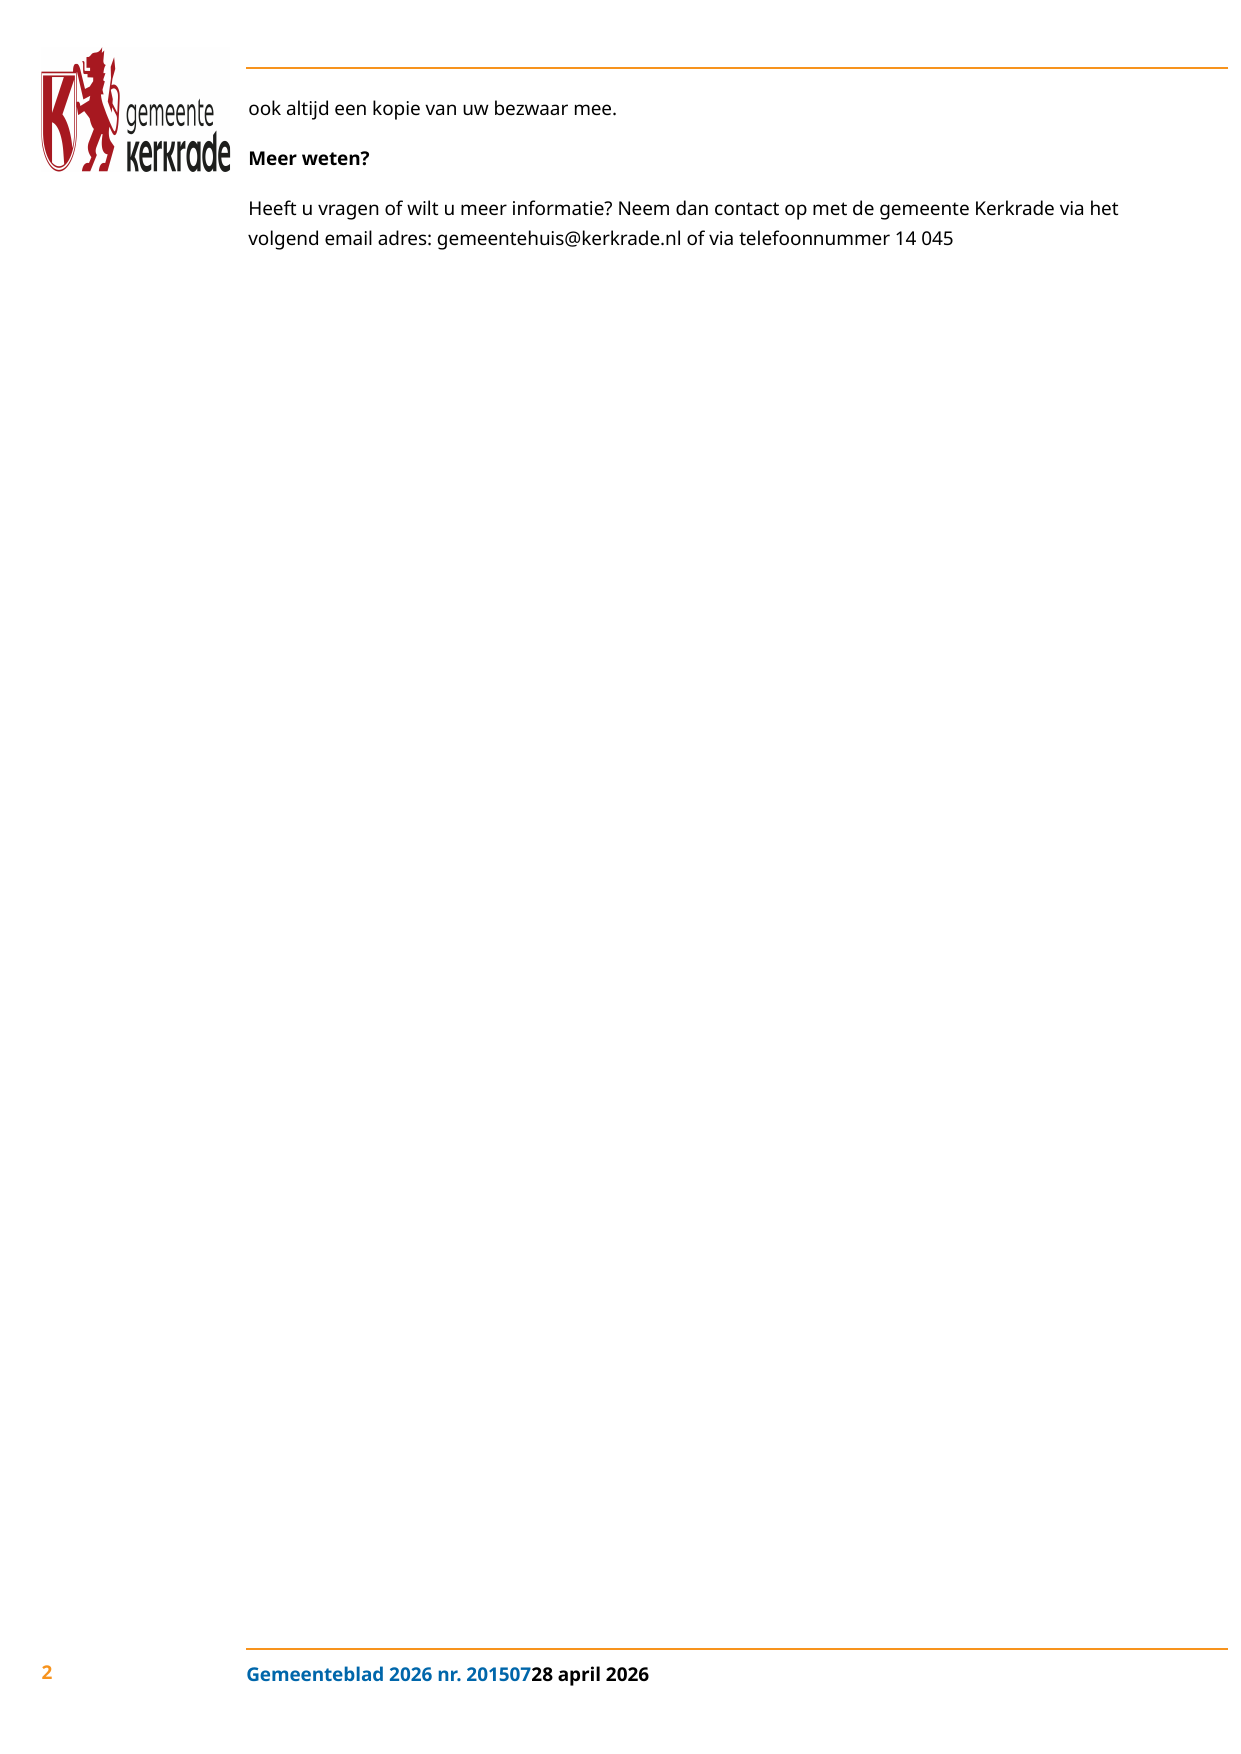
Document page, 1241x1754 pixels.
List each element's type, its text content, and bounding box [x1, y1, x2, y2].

picture [41, 47, 231, 172]
text Meer weten? [248, 145, 1152, 171]
text ook altijd een kopie van uw bezwaar mee. [248, 95, 1152, 121]
text Heeft u vragen of wilt u meer informatie? Neem dan contact op met de gemeente Kerkrade via het volgend email adres: gemeentehuis@kerkrade.nl of via telefoonnummer 14 045 [248, 196, 1152, 251]
